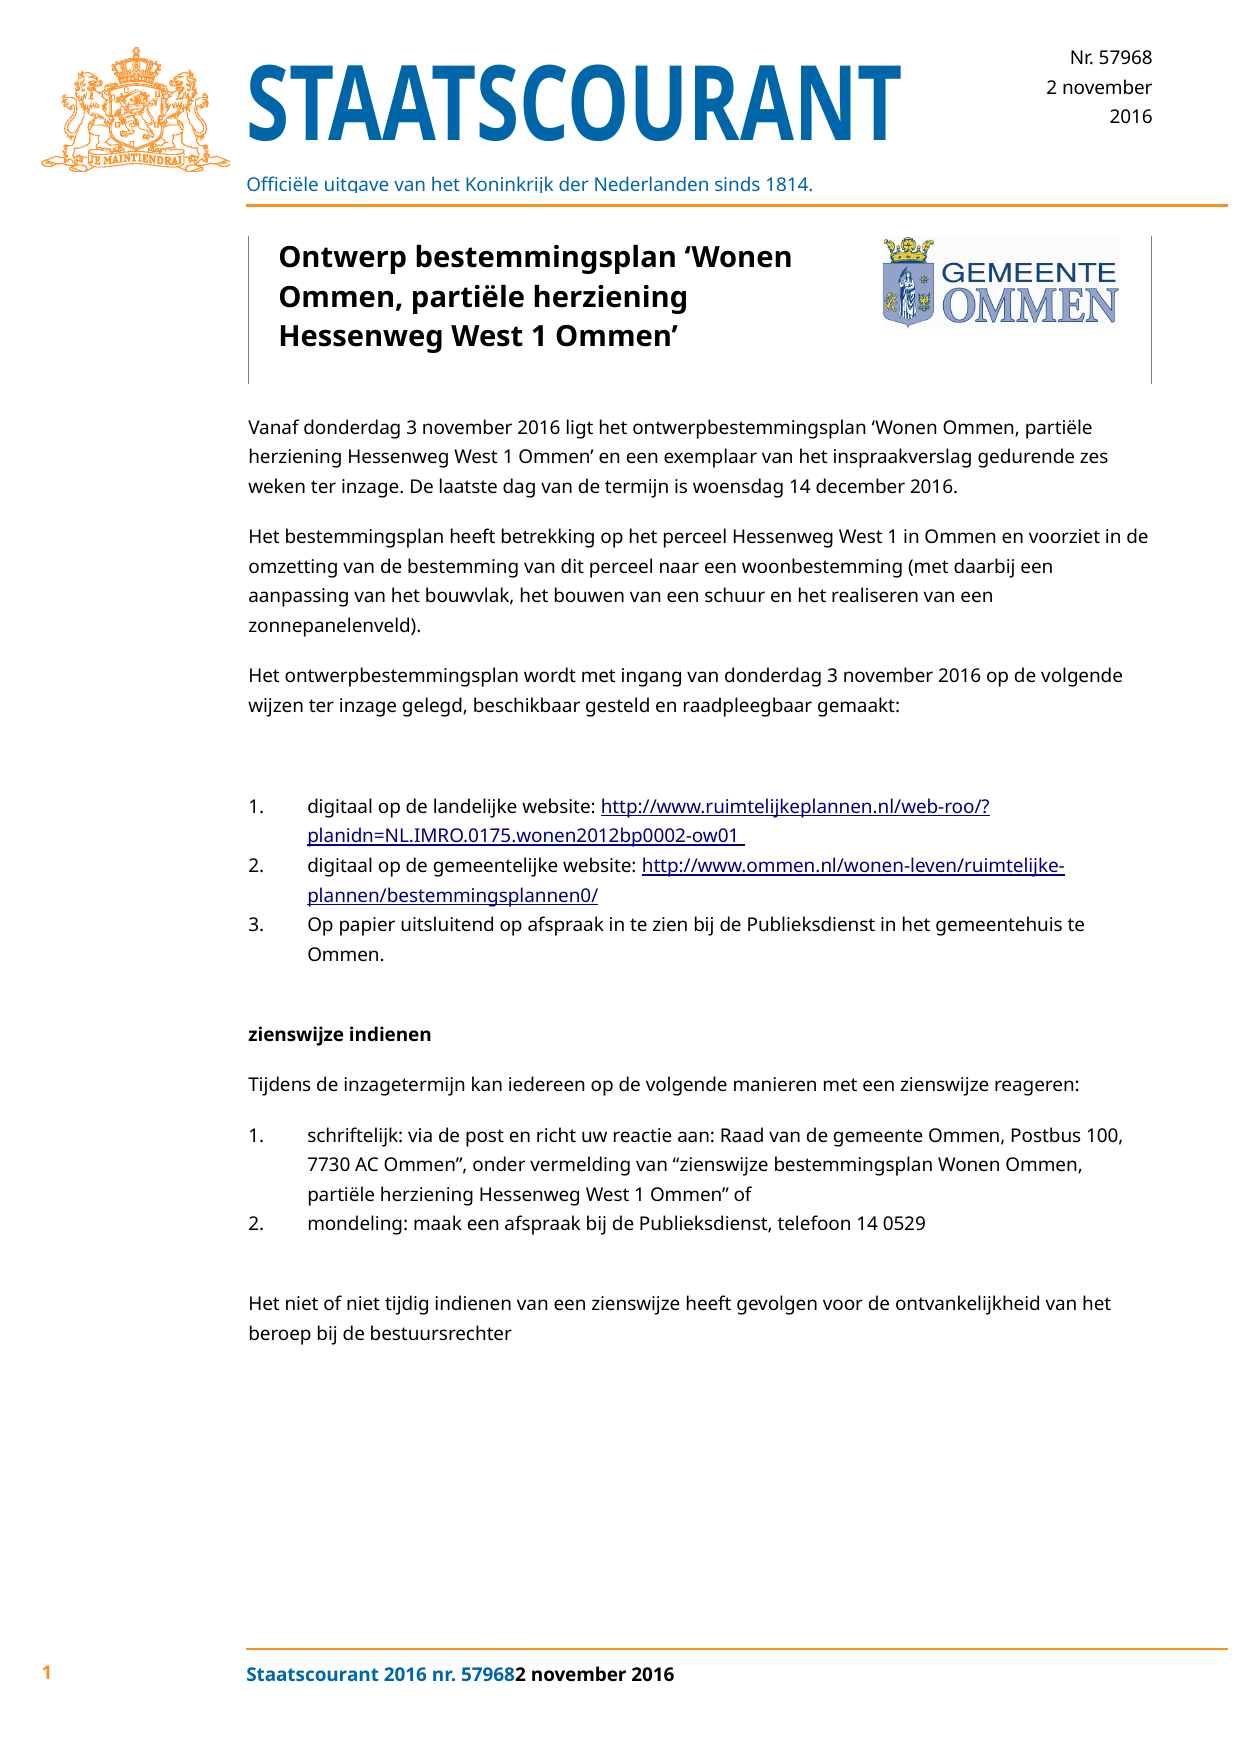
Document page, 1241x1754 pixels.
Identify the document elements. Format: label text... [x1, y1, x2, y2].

list mondeling: maak een afspraak bij de Publieksdienst, telefoon 14 0529 [248, 1211, 1152, 1236]
text Vanaf donderdag 3 november 2016 ligt het ontwerpbestemmingsplan ‘Wonen Ommen, partiële herziening Hessenweg West 1 Ommen’ en een exemplaar van het inspraakverslag gedurende zes weken ter inzage. De laatste dag van de termijn is woensdag 14 december 2016. [248, 414, 1152, 499]
picture [41, 47, 231, 172]
text Tijdens de inzagetermijn kan iedereen op de volgende manieren met een zienswijze reageren: [248, 1071, 1152, 1097]
table_header Ontwerp bestemmingsplan ‘Wonen Ommen, partiële herziening Hessenweg West 1 Ommen’ [249, 236, 850, 384]
list digitaal op de landelijke website: http://www.ruimtelijkeplannen.nl/web-roo/?planidn=NL.IMRO.0175.wonen2012bp0002-ow01 [248, 793, 1152, 848]
table_header [850, 236, 1151, 384]
list Op papier uitsluitend op afspraak in te zien bij de Publieksdienst in het gemeentehuis te Ommen. [248, 911, 1152, 967]
text Het bestemmingsplan heeft betrekking op het perceel Hessenweg West 1 in Ommen en voorziet in de omzetting van de bestemming van dit perceel naar een woonbestemming (met daarbij een aanpassing van het bouwvlak, het bouwen van een schuur en het realiseren van een zonnepanelenveld). [248, 523, 1152, 638]
text Het ontwerpbestemmingsplan wordt met ingang van donderdag 3 november 2016 op de volgende wijzen ter inzage gelegd, beschikbaar gesteld en raadpleegbaar gemaakt: [248, 663, 1152, 718]
text zienswijze indienen [248, 1021, 1152, 1047]
list schriftelijk: via de post en richt uw reactie aan: Raad van de gemeente Ommen, Postbus 100, 7730 AC Ommen”, onder vermelding van “zienswijze bestemmingsplan Wonen Ommen, partiële herziening Hessenweg West 1 Ommen” of [248, 1122, 1152, 1207]
picture [882, 236, 1119, 329]
list digitaal op de gemeentelijke website: http://www.ommen.nl/wonen-leven/ruimtelijke-plannen/bestemmingsplannen0/ [248, 852, 1152, 908]
text Het niet of niet tijdig indienen van een zienswijze heeft gevolgen voor de ontvankelijkheid van het beroep bij de bestuursrechter [248, 1291, 1152, 1346]
